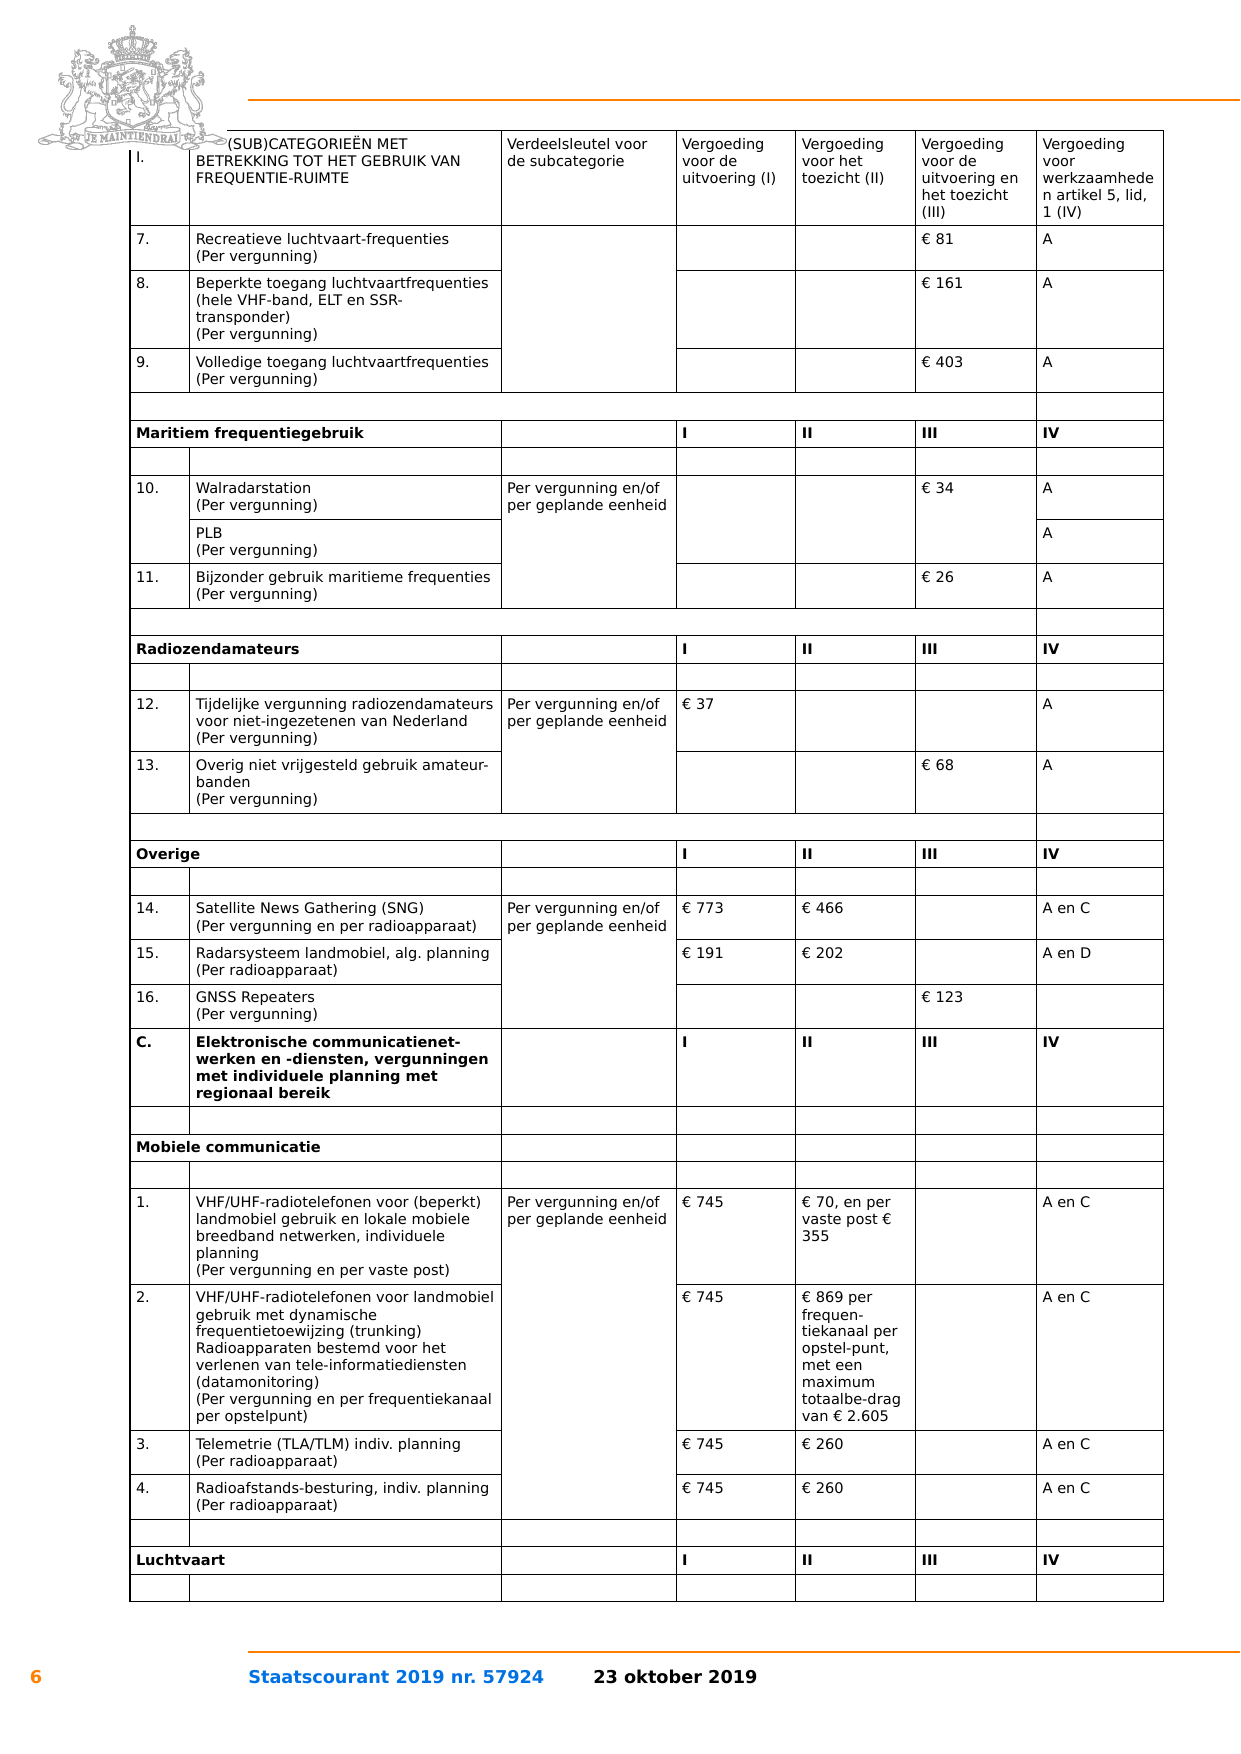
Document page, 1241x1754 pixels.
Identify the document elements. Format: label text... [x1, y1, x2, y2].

table_cell [916, 1189, 1036, 1284]
table_cell [916, 691, 1036, 751]
table_cell € 202 [796, 940, 915, 983]
table_cell VHF/UHF-radiotelefonen voor landmobiel gebruik met dynamische frequentietoewijzing (trunking) Radioapparaten bestemd voor het verlenen van tele-informatiediensten (datamonitoring) (Per vergunning en per frequentiekanaal per opstelpunt) [190, 1285, 501, 1430]
table_cell II [796, 636, 915, 662]
table_cell [131, 868, 189, 895]
table_cell [502, 1575, 676, 1601]
picture [38, 25, 227, 150]
table_cell [502, 1107, 676, 1133]
table_cell [1037, 1135, 1163, 1161]
table_cell € 466 [796, 896, 915, 939]
table_cell [502, 1520, 676, 1546]
table_cell Luchtvaart [131, 1547, 501, 1573]
table_cell [916, 1575, 1036, 1601]
table_cell Recreatieve luchtvaart-frequenties (Per vergunning) [190, 226, 501, 269]
table_cell € 81 [916, 226, 1036, 269]
table_cell 9. [131, 349, 189, 392]
table_header Vergoeding voor de uitvoering en het toezicht (III) [916, 131, 1036, 225]
table_cell [1037, 1575, 1163, 1601]
table_cell [796, 1107, 915, 1133]
table_header Vergoeding voor de uitvoering (I) [677, 131, 795, 225]
table_cell [502, 841, 676, 867]
table_cell € 26 [916, 564, 1036, 608]
table_cell [796, 985, 915, 1028]
table_cell Radarsysteem landmobiel, alg. planning (Per radioapparaat) [190, 940, 501, 983]
table_cell 14. [131, 896, 189, 939]
table_cell II [796, 841, 915, 867]
table_cell Satellite News Gathering (SNG) (Per vergunning en per radioapparaat) [190, 896, 501, 939]
table_cell [502, 448, 676, 474]
table_cell Elektronische communicatienet-werken en -diensten, vergunningen met individuele planning met regionaal bereik [190, 1029, 501, 1106]
table_cell A [1037, 752, 1163, 812]
table_cell [796, 868, 915, 895]
table_cell 12. [131, 691, 189, 751]
table_cell [677, 349, 795, 392]
table_cell € 260 [796, 1431, 915, 1474]
table_cell [677, 226, 795, 269]
table_cell [916, 1285, 1036, 1430]
table_cell € 161 [916, 271, 1036, 348]
table_cell [502, 1029, 676, 1106]
table_cell [796, 752, 915, 812]
table_cell [131, 664, 189, 690]
table_cell [916, 1475, 1036, 1519]
table_cell III [916, 1029, 1036, 1106]
table_cell € 745 [677, 1431, 795, 1474]
table_cell [131, 1575, 189, 1601]
table_cell Radioafstands-besturing, indiv. planning (Per radioapparaat) [190, 1475, 501, 1519]
table_cell A en C [1037, 1285, 1163, 1430]
table_cell [1037, 1107, 1163, 1133]
table_cell VHF/UHF-radiotelefonen voor (beperkt) landmobiel gebruik en lokale mobiele breedband netwerken, individuele planning (Per vergunning en per vaste post) [190, 1189, 501, 1284]
table_cell [677, 1135, 795, 1161]
table_cell A [1037, 691, 1163, 751]
table_cell A [1037, 564, 1163, 608]
table_cell Beperkte toegang luchtvaartfrequenties (hele VHF-band, ELT en SSR-transponder) (Per vergunning) [190, 271, 501, 348]
table_cell [677, 1575, 795, 1601]
table_cell [916, 448, 1036, 474]
table_cell [916, 940, 1036, 983]
table_cell PLB (Per vergunning) [190, 520, 501, 563]
table_cell III [916, 421, 1036, 447]
table_cell [502, 664, 676, 690]
table_cell € 68 [916, 752, 1036, 812]
table_cell 15. [131, 940, 189, 983]
table_cell [190, 1107, 501, 1133]
table_cell [131, 609, 1036, 635]
table_cell [916, 664, 1036, 690]
table_cell A [1037, 476, 1163, 519]
table_cell Per vergunning en/of per geplande eenheid [502, 896, 676, 1028]
table_cell [131, 1162, 189, 1188]
table_cell [916, 1431, 1036, 1474]
table_cell [1037, 814, 1163, 840]
table_cell [131, 814, 1036, 840]
table_cell [677, 271, 795, 348]
table_cell IV [1037, 841, 1163, 867]
table_cell [677, 1107, 795, 1133]
table_cell II [796, 1029, 915, 1106]
table_cell [190, 868, 501, 895]
table_cell A [1037, 520, 1163, 563]
table_header Vergoeding voor werkzaamheden artikel 5, lid, 1 (IV) [1037, 131, 1163, 225]
table_cell 11. [131, 564, 189, 608]
table_cell [916, 868, 1036, 895]
table_cell [190, 1520, 501, 1546]
table_cell Overig niet vrijgesteld gebruik amateur-banden (Per vergunning) [190, 752, 501, 812]
table_cell IV [1037, 1547, 1163, 1573]
table_cell [677, 664, 795, 690]
table_cell Per vergunning en/of per geplande eenheid [502, 691, 676, 812]
table_cell A [1037, 349, 1163, 392]
table_cell € 70, en per vaste post € 355 [796, 1189, 915, 1284]
table_cell [190, 448, 501, 474]
table_cell IV [1037, 421, 1163, 447]
table_cell Telemetrie (TLA/TLM) indiv. planning (Per radioapparaat) [190, 1431, 501, 1474]
table_cell [1037, 868, 1163, 895]
table_cell 16. [131, 985, 189, 1028]
table_cell Radiozendamateurs [131, 636, 501, 662]
table_cell Bijzonder gebruik maritieme frequenties (Per vergunning) [190, 564, 501, 608]
table_cell € 34 [916, 476, 1036, 563]
table_cell A [1037, 226, 1163, 269]
table_cell [677, 1162, 795, 1188]
table_cell 3. [131, 1431, 189, 1474]
table_cell I [677, 636, 795, 662]
table_cell [502, 1547, 676, 1573]
table_cell [1037, 985, 1163, 1028]
table_cell [131, 1107, 189, 1133]
table_cell A en C [1037, 1189, 1163, 1284]
table_cell II [796, 421, 915, 447]
table_cell II [796, 1547, 915, 1573]
table_header (SUB)CATEGORIEËN MET BETREKKING TOT HET GEBRUIK VAN FREQUENTIE-RUIMTE [190, 131, 501, 225]
table_cell 4. [131, 1475, 189, 1519]
table_cell A en C [1037, 1431, 1163, 1474]
table_cell A en D [1037, 940, 1163, 983]
table_cell [916, 1162, 1036, 1188]
table_cell [916, 1520, 1036, 1546]
table_cell I [677, 1547, 795, 1573]
table_cell [1037, 1162, 1163, 1188]
table_cell 13. [131, 752, 189, 812]
table_cell [796, 349, 915, 392]
table_header Vergoeding voor het toezicht (II) [796, 131, 915, 225]
table_cell [796, 1575, 915, 1601]
table_cell [916, 1135, 1036, 1161]
table_cell [796, 691, 915, 751]
table_cell € 869 per frequen-tiekanaal per opstel-punt, met een maximum totaalbe-drag van € 2.605 [796, 1285, 915, 1430]
table_cell [190, 1162, 501, 1188]
table_cell [796, 448, 915, 474]
table_cell I [677, 1029, 795, 1106]
table_cell A [1037, 271, 1163, 348]
table_cell III [916, 1547, 1036, 1573]
table_cell [796, 1135, 915, 1161]
table_cell [1037, 664, 1163, 690]
table_cell I [677, 841, 795, 867]
table_cell [916, 896, 1036, 939]
table_cell [1037, 448, 1163, 474]
table_cell [677, 752, 795, 812]
table_cell [796, 564, 915, 608]
table_cell [796, 271, 915, 348]
table_cell III [916, 636, 1036, 662]
table_cell [1037, 1520, 1163, 1546]
table_cell 2. [131, 1285, 189, 1430]
table_cell [190, 664, 501, 690]
table_cell € 123 [916, 985, 1036, 1028]
table_cell [796, 1520, 915, 1546]
table_cell [796, 226, 915, 269]
table_cell I [677, 421, 795, 447]
table_cell € 773 [677, 896, 795, 939]
table_cell [131, 1520, 189, 1546]
table_cell 10. [131, 476, 189, 563]
table_cell € 191 [677, 940, 795, 983]
table_cell Tijdelijke vergunning radiozendamateurs voor niet-ingezetenen van Nederland (Per vergunning) [190, 691, 501, 751]
table_header Verdeelsleutel voor de subcategorie [502, 131, 676, 225]
table_cell C. [131, 1029, 189, 1106]
table_cell [190, 1575, 501, 1601]
table_cell 7. [131, 226, 189, 269]
table_header I. [131, 150, 189, 225]
table_cell Overige [131, 841, 501, 867]
table_cell [796, 664, 915, 690]
table_cell [131, 448, 189, 474]
table_cell [796, 476, 915, 563]
table_cell € 745 [677, 1475, 795, 1519]
table_cell Per vergunning en/of per geplande eenheid [502, 1189, 676, 1519]
table_cell [1037, 393, 1163, 420]
table_cell [677, 985, 795, 1028]
table_cell [677, 448, 795, 474]
table_cell [916, 1107, 1036, 1133]
table_cell [677, 564, 795, 608]
table_cell [502, 1135, 676, 1161]
table_cell III [916, 841, 1036, 867]
table_cell [1037, 609, 1163, 635]
table_cell A en C [1037, 896, 1163, 939]
table_cell [502, 868, 676, 895]
table_cell € 403 [916, 349, 1036, 392]
table_cell Maritiem frequentiegebruik [131, 421, 501, 447]
table_cell [677, 1520, 795, 1546]
table_cell € 745 [677, 1285, 795, 1430]
table_cell Volledige toegang luchtvaartfrequenties (Per vergunning) [190, 349, 501, 392]
table_cell IV [1037, 636, 1163, 662]
table_cell A en C [1037, 1475, 1163, 1519]
table_cell Walradarstation (Per vergunning) [190, 476, 501, 519]
table_cell 8. [131, 271, 189, 348]
table_cell Per vergunning en/of per geplande eenheid [502, 476, 676, 608]
table_cell € 37 [677, 691, 795, 751]
table_cell [131, 393, 1036, 420]
table_cell [502, 1162, 676, 1188]
table_cell [502, 636, 676, 662]
table_cell IV [1037, 1029, 1163, 1106]
table_cell [502, 421, 676, 447]
table_cell € 745 [677, 1189, 795, 1284]
table_cell [677, 868, 795, 895]
table_cell 1. [131, 1189, 189, 1284]
table_cell GNSS Repeaters (Per vergunning) [190, 985, 501, 1028]
table_cell Mobiele communicatie [131, 1135, 501, 1161]
table_cell € 260 [796, 1475, 915, 1519]
table_cell [502, 226, 676, 392]
table_cell [796, 1162, 915, 1188]
table_cell [677, 476, 795, 563]
